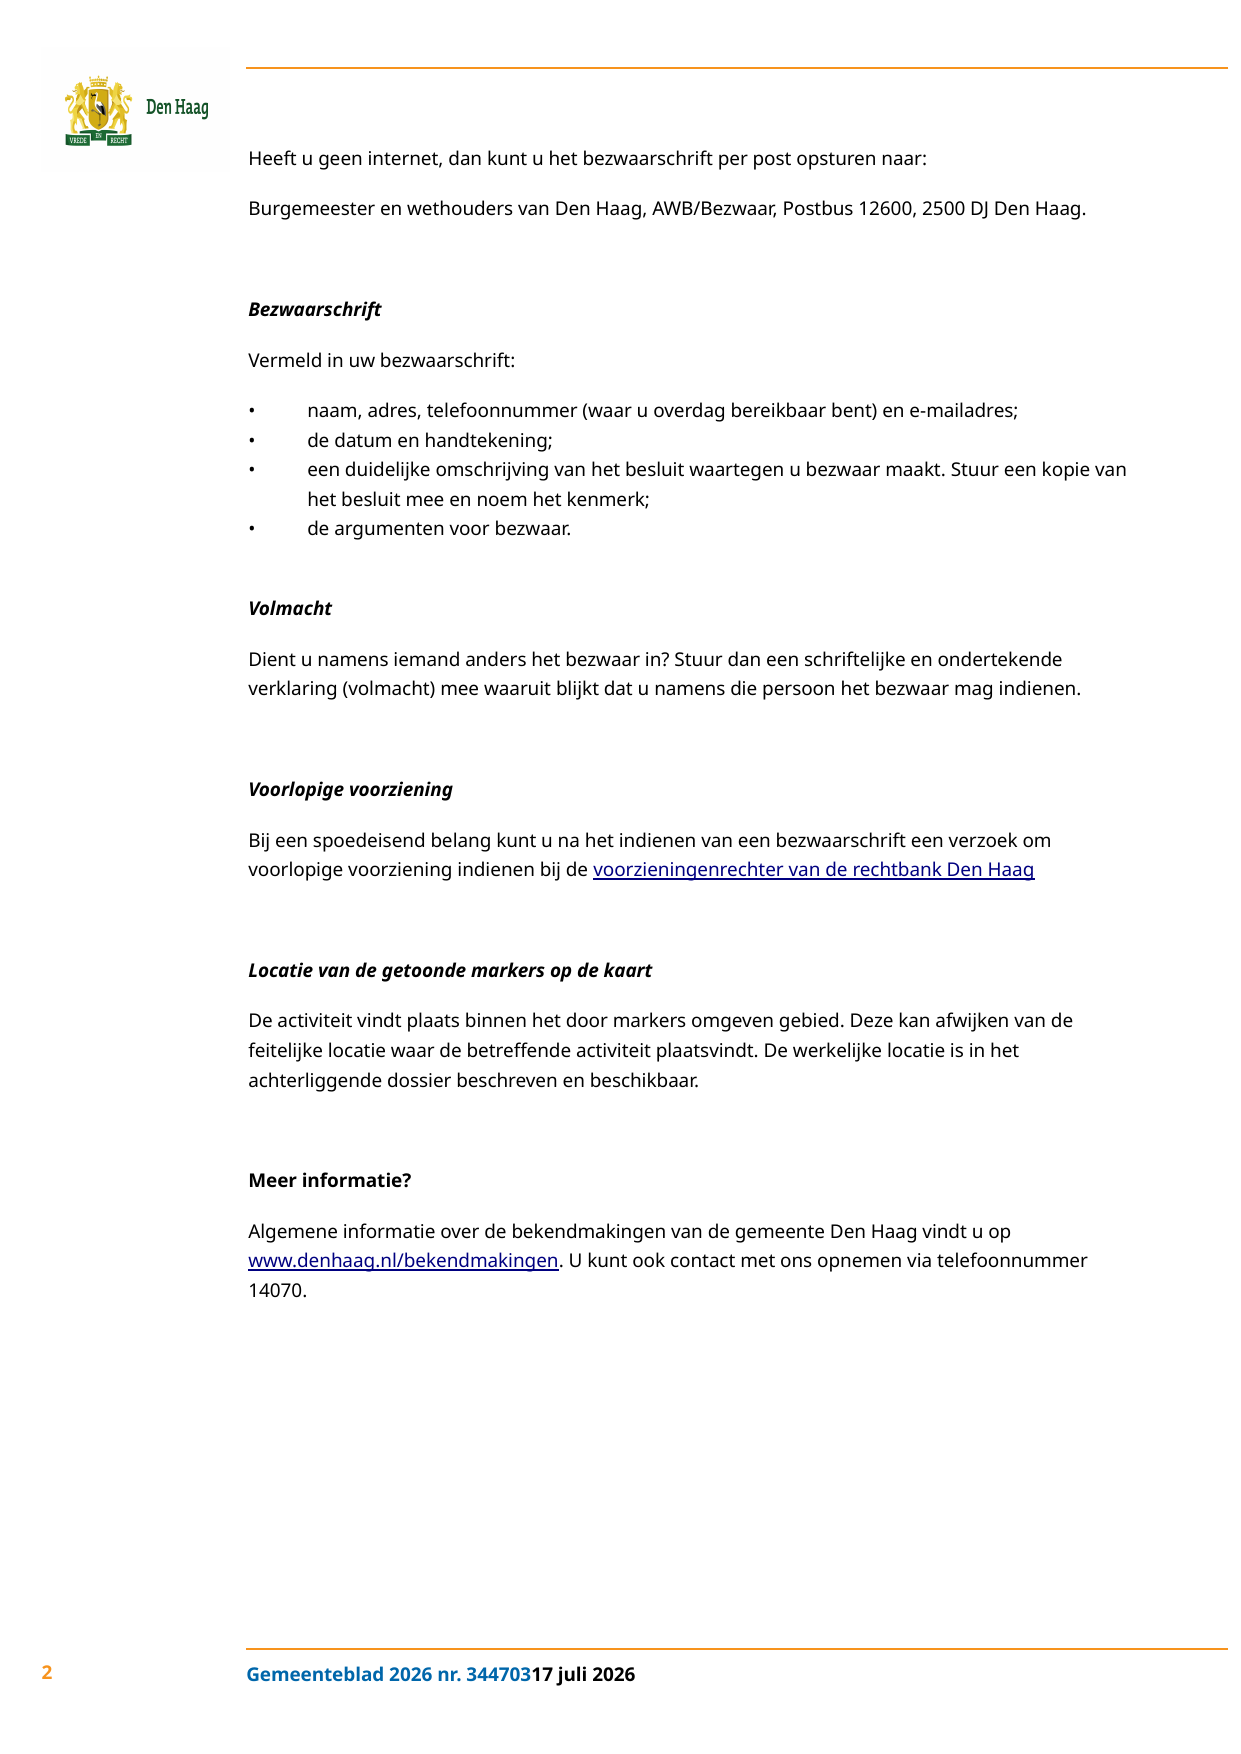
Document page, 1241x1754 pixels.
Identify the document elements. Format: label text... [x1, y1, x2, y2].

text Bij een spoedeisend belang kunt u na het indienen van een bezwaarschrift een verzoek om voorlopige voorziening indienen bij de voorzieningenrechter van de rechtbank Den Haag [248, 827, 1152, 882]
text Heeft u geen internet, dan kunt u het bezwaarschrift per post opsturen naar: [248, 145, 1152, 171]
text Bezwaarschrift [248, 296, 1152, 322]
text Algemene informatie over de bekendmakingen van de gemeente Den Haag vindt u op www.denhaag.nl/bekendmakingen. U kunt ook contact met ons opnemen via telefoonnummer 14070. [248, 1218, 1152, 1303]
text Meer informatie? [248, 1168, 1152, 1193]
picture [41, 47, 231, 172]
list de datum en handtekening; [248, 427, 1152, 453]
text Vermeld in uw bezwaarschrift: [248, 347, 1152, 373]
list naam, adres, telefoonnummer (waar u overdag bereikbaar bent) en e-mailadres; [248, 397, 1152, 423]
text Locatie van de getoonde markers op de kaart [248, 957, 1152, 983]
text Dient u namens iemand anders het bezwaar in? Stuur dan een schriftelijke en ondertekende verklaring (volmacht) mee waaruit blijkt dat u namens die persoon het bezwaar mag indienen. [248, 646, 1152, 701]
text Burgemeester en wethouders van Den Haag, AWB/Bezwaar, Postbus 12600, 2500 DJ Den Haag. [248, 196, 1152, 221]
text De activiteit vindt plaats binnen het door markers omgeven gebied. Deze kan afwijken van de feitelijke locatie waar de betreffende activiteit plaatsvindt. De werkelijke locatie is in het achterliggende dossier beschreven en beschikbaar. [248, 1008, 1152, 1093]
list de argumenten voor bezwaar. [248, 516, 1152, 541]
list een duidelijke omschrijving van het besluit waartegen u bezwaar maakt. Stuur een kopie van het besluit mee en noem het kenmerk; [248, 456, 1152, 512]
text Volmacht [248, 596, 1152, 621]
text Voorlopige voorziening [248, 776, 1152, 802]
